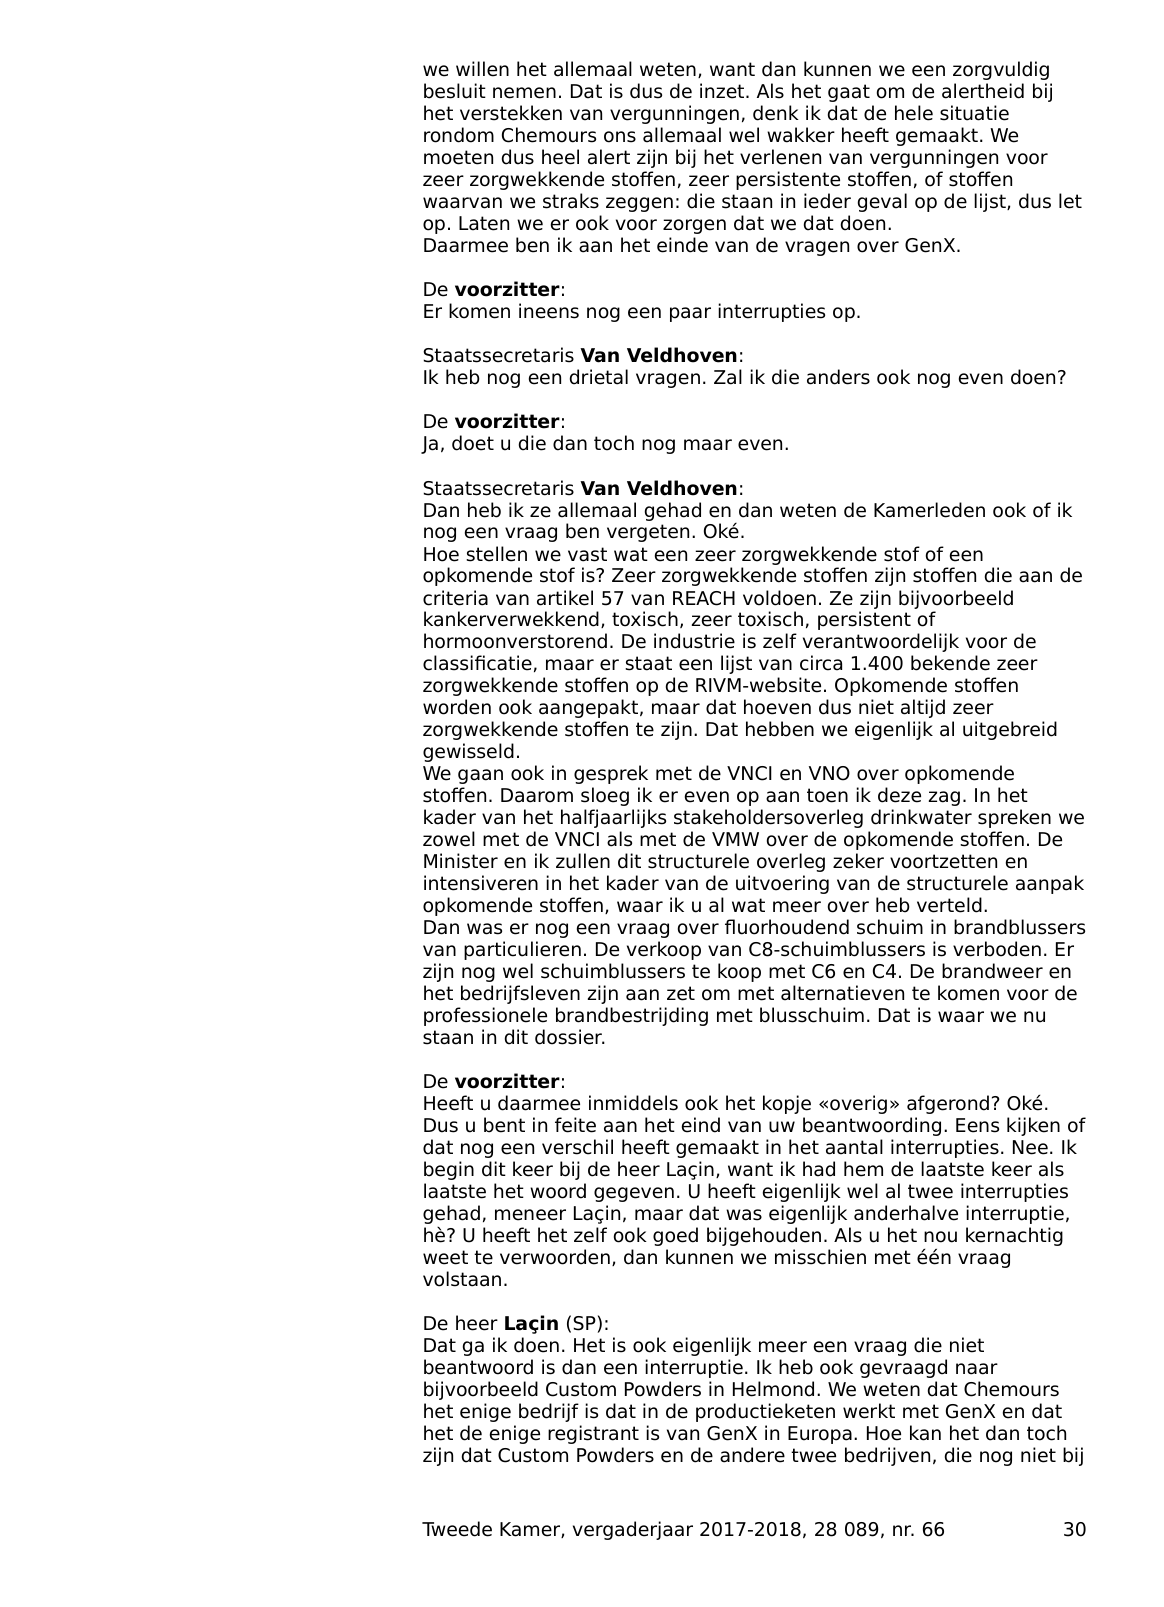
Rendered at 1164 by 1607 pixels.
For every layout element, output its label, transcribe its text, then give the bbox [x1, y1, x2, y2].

text Daarmee ben ik aan het einde van de vragen over GenX. [422, 235, 1087, 257]
text we willen het allemaal weten, want dan kunnen we een zorgvuldig besluit nemen. Dat is dus de inzet. Als het gaat om de alertheid bij het verstekken van vergunningen, denk ik dat de hele situatie rondom Chemours ons allemaal wel wakker heeft gemaakt. We moeten dus heel alert zijn bij het verlenen van vergunningen voor zeer zorgwekkende stoffen, zeer persistente stoffen, of stoffen waarvan we straks zeggen: die staan in ieder geval op de lijst, dus let op. Laten we er ook voor zorgen dat we dat doen. [422, 59, 1087, 235]
text De heer Laçin (SP): [422, 1313, 1087, 1335]
text De voorzitter: [422, 279, 1087, 301]
text Dat ga ik doen. Het is ook eigenlijk meer een vraag die niet beantwoord is dan een interruptie. Ik heb ook gevraagd naar bijvoorbeeld Custom Powders in Helmond. We weten dat Chemours het enige bedrijf is dat in de productieketen werkt met GenX en dat het de enige registrant is van GenX in Europa. Hoe kan het dan toch zijn dat Custom Powders en de andere twee bedrijven, die nog niet bij [422, 1335, 1087, 1467]
text Er komen ineens nog een paar interrupties op. [422, 301, 1087, 323]
text De voorzitter: [422, 1071, 1087, 1093]
text Dan heb ik ze allemaal gehad en dan weten de Kamerleden ook of ik nog een vraag ben vergeten. Oké. [422, 499, 1087, 543]
text De voorzitter: [422, 411, 1087, 433]
text Dan was er nog een vraag over fluorhoudend schuim in brandblussers van particulieren. De verkoop van C8-schuimblussers is verboden. Er zijn nog wel schuimblussers te koop met C6 en C4. De brandweer en het bedrijfsleven zijn aan zet om met alternatieven te komen voor de professionele brandbestrijding met blusschuim. Dat is waar we nu staan in dit dossier. [422, 917, 1087, 1049]
text Heeft u daarmee inmiddels ook het kopje «overig» afgerond? Oké. Dus u bent in feite aan het eind van uw beantwoording. Eens kijken of dat nog een verschil heeft gemaakt in het aantal interrupties. Nee. Ik begin dit keer bij de heer Laçin, want ik had hem de laatste keer als laatste het woord gegeven. U heeft eigenlijk wel al twee interrupties gehad, meneer Laçin, maar dat was eigenlijk anderhalve interruptie, hè? U heeft het zelf ook goed bijgehouden. Als u het nou kernachtig weet te verwoorden, dan kunnen we misschien met één vraag volstaan. [422, 1093, 1087, 1291]
text Hoe stellen we vast wat een zeer zorgwekkende stof of een opkomende stof is? Zeer zorgwekkende stoffen zijn stoffen die aan de criteria van artikel 57 van REACH voldoen. Ze zijn bijvoorbeeld kankerverwekkend, toxisch, zeer toxisch, persistent of hormoonverstorend. De industrie is zelf verantwoordelijk voor de classificatie, maar er staat een lijst van circa 1.400 bekende zeer zorgwekkende stoffen op de RIVM-website. Opkomende stoffen worden ook aangepakt, maar dat hoeven dus niet altijd zeer zorgwekkende stoffen te zijn. Dat hebben we eigenlijk al uitgebreid gewisseld. [422, 543, 1087, 763]
text Staatssecretaris Van Veldhoven: [422, 477, 1087, 499]
text Ik heb nog een drietal vragen. Zal ik die anders ook nog even doen? [422, 367, 1087, 389]
text We gaan ook in gesprek met de VNCI en VNO over opkomende stoffen. Daarom sloeg ik er even op aan toen ik deze zag. In het kader van het halfjaarlijks stakeholdersoverleg drinkwater spreken we zowel met de VNCI als met de VMW over de opkomende stoffen. De Minister en ik zullen dit structurele overleg zeker voortzetten en intensiveren in het kader van de uitvoering van de structurele aanpak opkomende stoffen, waar ik u al wat meer over heb verteld. [422, 763, 1087, 917]
text Ja, doet u die dan toch nog maar even. [422, 433, 1087, 455]
text Staatssecretaris Van Veldhoven: [422, 345, 1087, 367]
